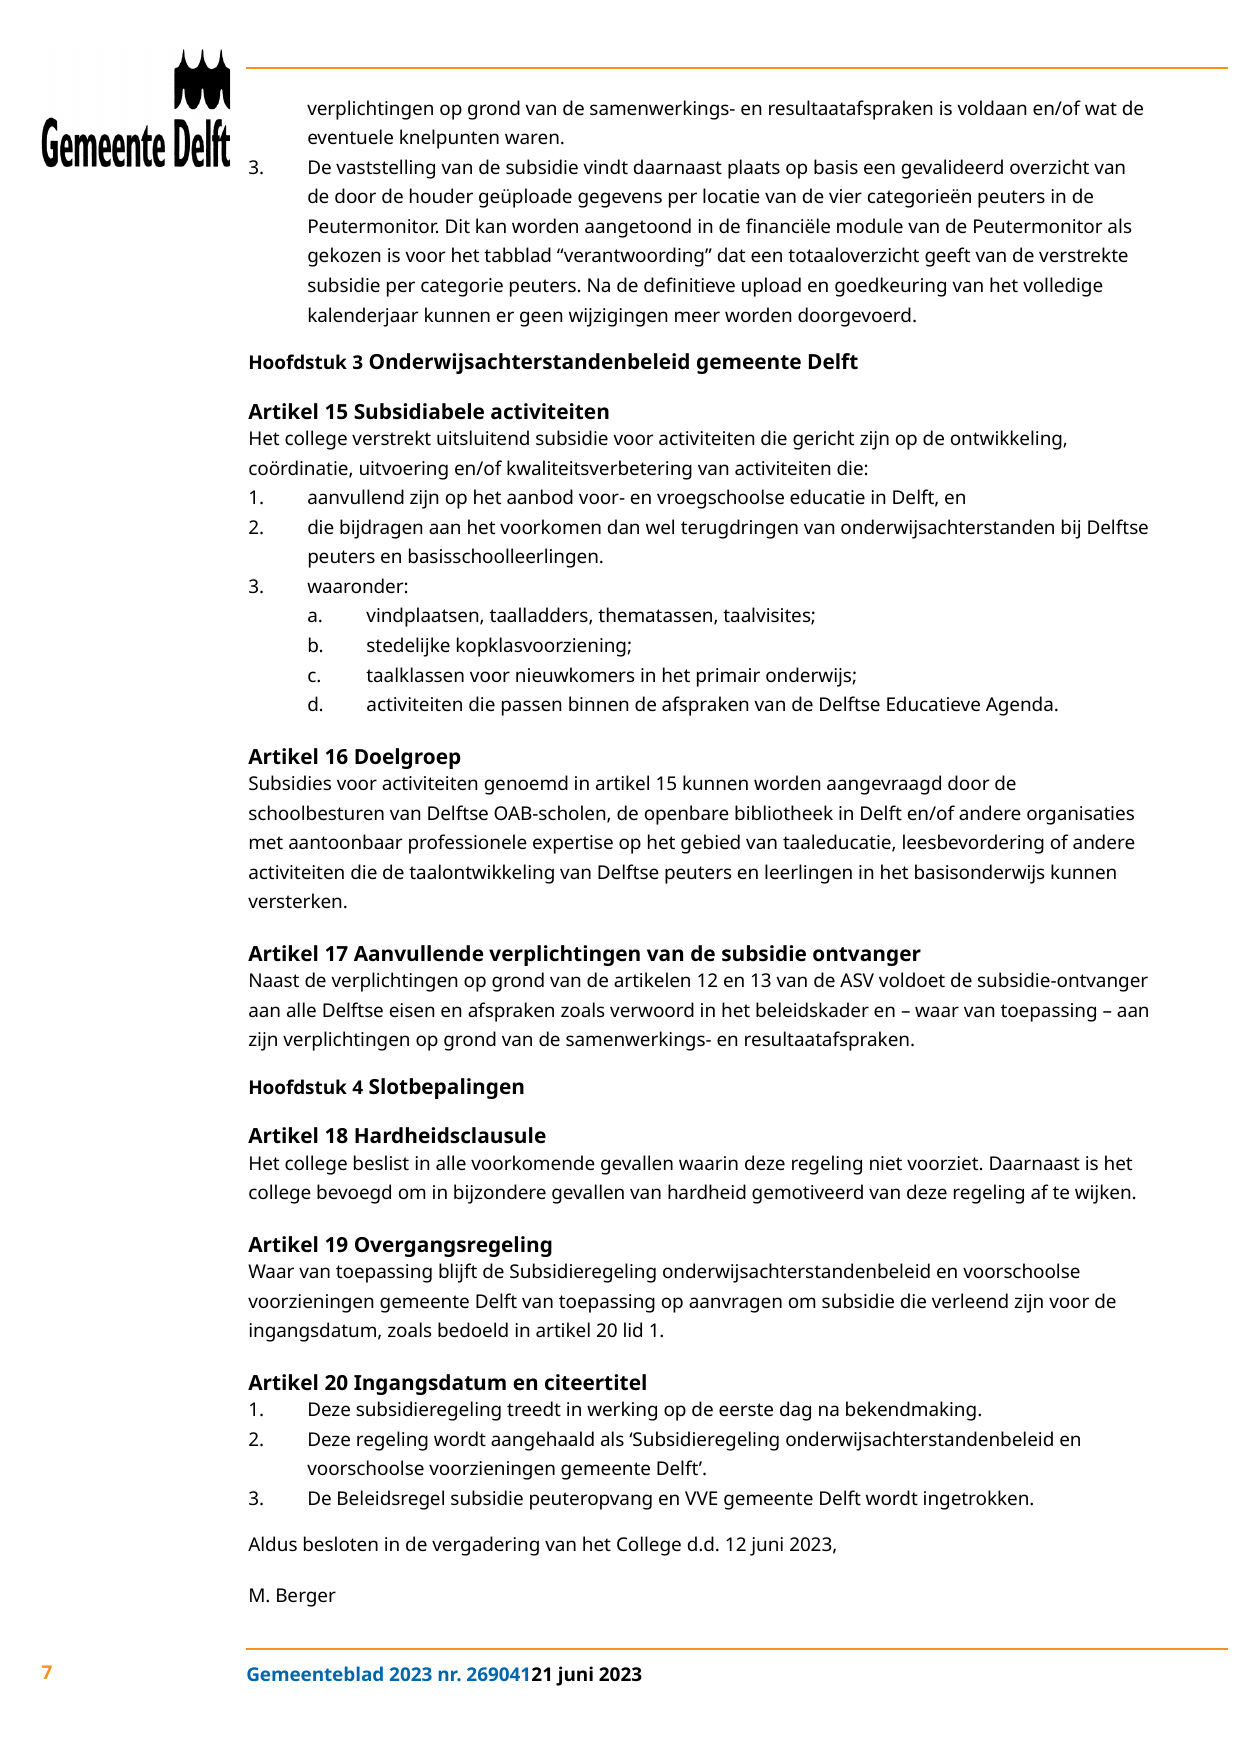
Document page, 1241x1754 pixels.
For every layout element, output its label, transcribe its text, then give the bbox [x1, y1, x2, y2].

list vindplaatsen, taalladders, thematassen, taalvisites; [307, 603, 1152, 628]
list aanvullend zijn op het aanbod voor- en vroegschoolse educatie in Delft, en [248, 484, 1152, 510]
list activiteiten die passen binnen de afspraken van de Delftse Educatieve Agenda. [307, 691, 1152, 717]
text Hoofdstuk 4 Slotbepalingen [248, 1072, 1152, 1101]
list taalklassen voor nieuwkomers in het primair onderwijs; [307, 662, 1152, 688]
text Het college verstrekt uitsluitend subsidie voor activiteiten die gericht zijn op de ontwikkeling, coördinatie, uitvoering en/of kwaliteitsverbetering van activiteiten die: [248, 425, 1152, 481]
text Naast de verplichtingen op grond van de artikelen 12 en 13 van de ASV voldoet de subsidie-ontvanger aan alle Delftse eisen en afspraken zoals verwoord in het beleidskader en – waar van toepassing – aan zijn verplichtingen op grond van de samenwerkings- en resultaatafspraken. [248, 967, 1152, 1052]
list die bijdragen aan het voorkomen dan wel terugdringen van onderwijsachterstanden bij Delftse peuters en basisschoolleerlingen. [248, 514, 1152, 569]
list waaronder: [248, 573, 1152, 599]
text Subsidies voor activiteiten genoemd in artikel 15 kunnen worden aangevraagd door de schoolbesturen van Delftse OAB-scholen, de openbare bibliotheek in Delft en/of andere organisaties met aantoonbaar professionele expertise op het gebied van taaleducatie, leesbevordering of andere activiteiten die de taalontwikkeling van Delftse peuters en leerlingen in het basisonderwijs kunnen versterken. [248, 770, 1152, 914]
list De Beleidsregel subsidie peuteropvang en VVE gemeente Delft wordt ingetrokken. [248, 1485, 1152, 1511]
text Artikel 20 Ingangsdatum en citeertitel [248, 1368, 1152, 1396]
list Deze regeling wordt aangehaald als ‘Subsidieregeling onderwijsachterstandenbeleid en voorschoolse voorzieningen gemeente Delft’. [248, 1426, 1152, 1481]
list De vaststelling van de subsidie vindt daarnaast plaats op basis een gevalideerd overzicht van de door de houder geüploade gegevens per locatie van de vier categorieën peuters in de Peutermonitor. Dit kan worden aangetoond in de financiële module van de Peutermonitor als gekozen is voor het tabblad “verantwoording” dat een totaaloverzicht geeft van de verstrekte subsidie per categorie peuters. Na de definitieve upload en goedkeuring van het volledige kalenderjaar kunnen er geen wijzigingen meer worden doorgevoerd. [248, 154, 1152, 328]
text Artikel 16 Doelgroep [248, 742, 1152, 770]
list Deze subsidieregeling treedt in werking op de eerste dag na bekendmaking. [248, 1396, 1152, 1422]
text Aldus besloten in de vergadering van het College d.d. 12 juni 2023, [248, 1531, 1152, 1557]
text Artikel 17 Aanvullende verplichtingen van de subsidie ontvanger [248, 939, 1152, 967]
list verplichtingen op grond van de samenwerkings- en resultaatafspraken is voldaan en/of wat de eventuele knelpunten waren. [248, 95, 1152, 150]
list stedelijke kopklasvoorziening; [307, 632, 1152, 658]
picture [41, 47, 231, 172]
text Artikel 18 Hardheidsclausule [248, 1122, 1152, 1150]
text Hoofdstuk 3 Onderwijsachterstandenbeleid gemeente Delft [248, 347, 1152, 376]
text M. Berger [248, 1582, 1152, 1608]
text Artikel 19 Overgangsregeling [248, 1230, 1152, 1258]
text Het college beslist in alle voorkomende gevallen waarin deze regeling niet voorziet. Daarnaast is het college bevoegd om in bijzondere gevallen van hardheid gemotiveerd van deze regeling af te wijken. [248, 1150, 1152, 1205]
text Waar van toepassing blijft de Subsidieregeling onderwijsachterstandenbeleid en voorschoolse voorzieningen gemeente Delft van toepassing op aanvragen om subsidie die verleend zijn voor de ingangsdatum, zoals bedoeld in artikel 20 lid 1. [248, 1258, 1152, 1343]
text Artikel 15 Subsidiabele activiteiten [248, 397, 1152, 425]
